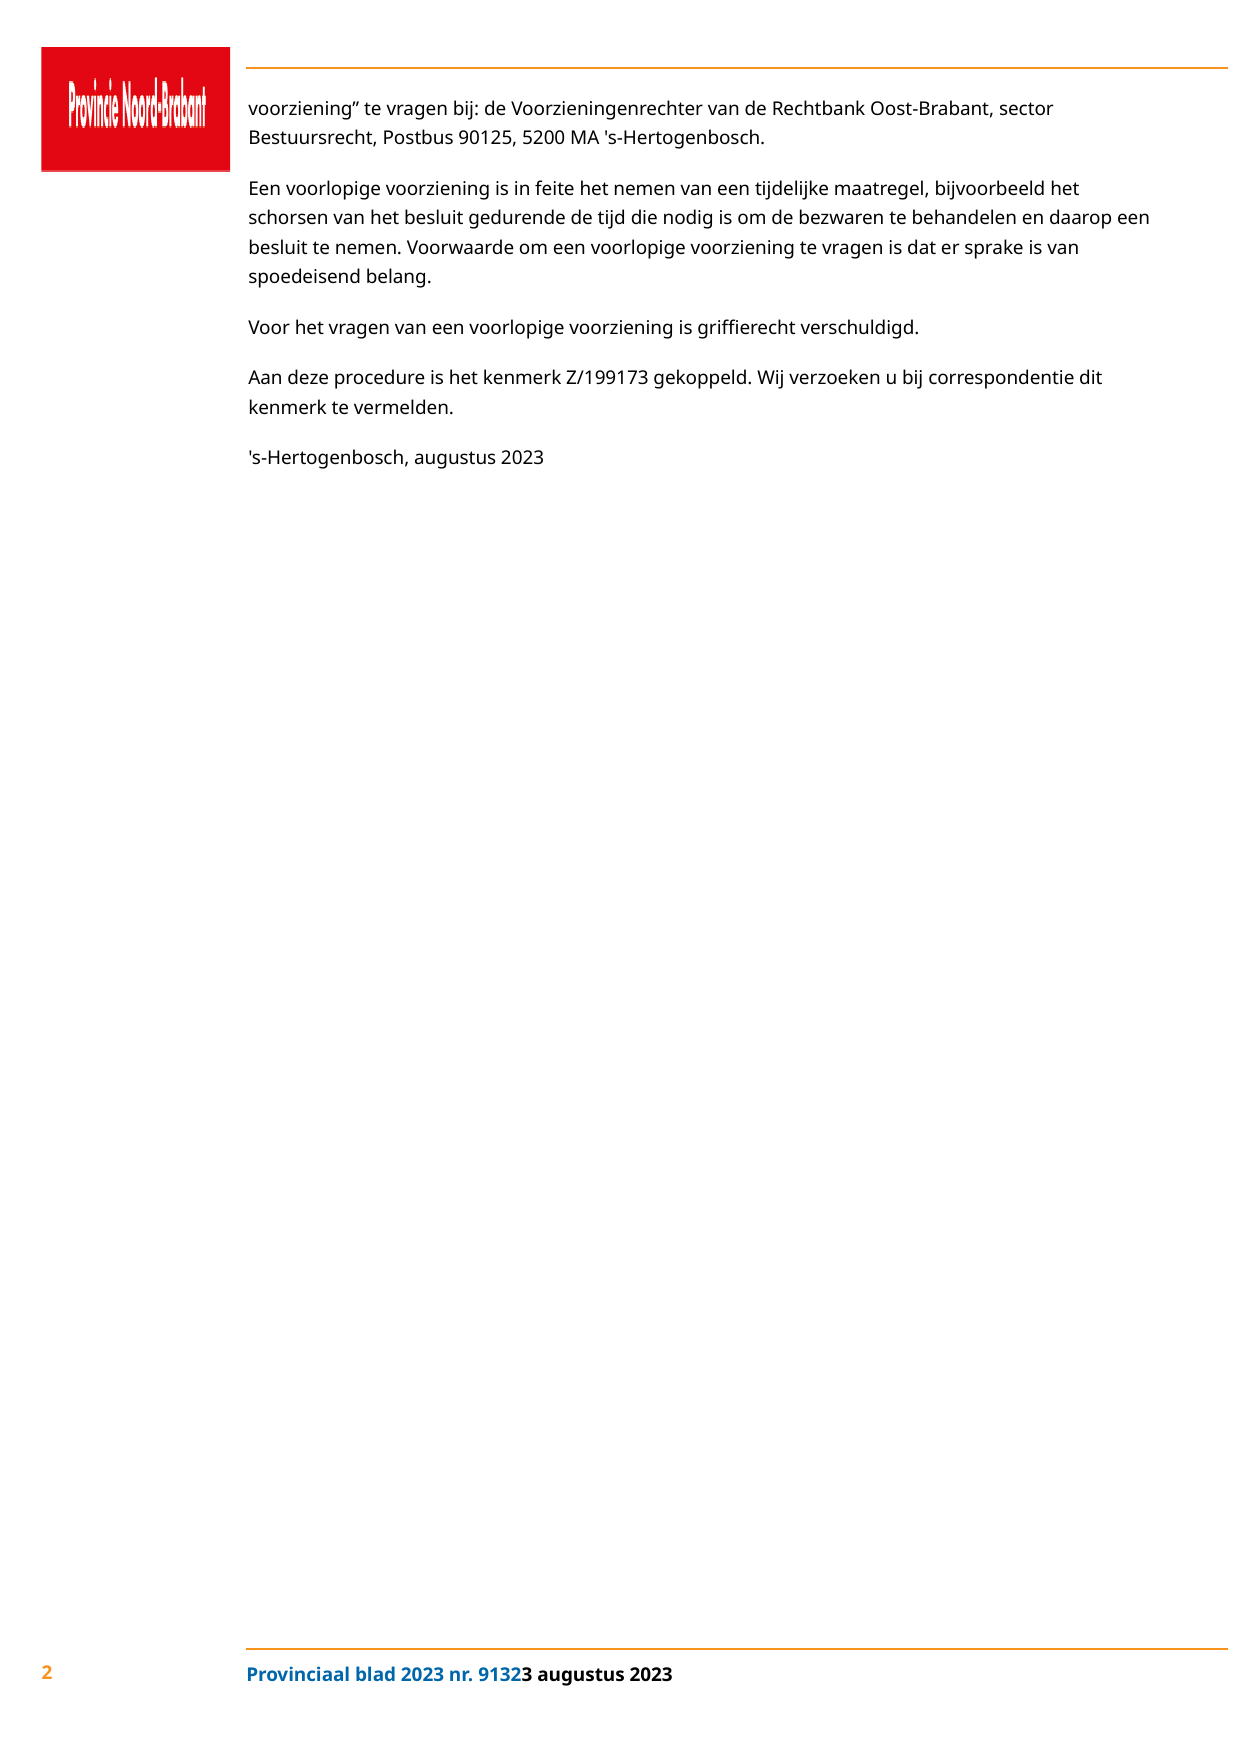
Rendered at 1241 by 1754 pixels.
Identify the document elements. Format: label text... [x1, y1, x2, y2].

text Voor het vragen van een voorlopige voorziening is griffierecht verschuldigd. [248, 314, 1152, 340]
text voorziening” te vragen bij: de Voorzieningenrechter van de Rechtbank Oost-Brabant, sector Bestuursrecht, Postbus 90125, 5200 MA 's-Hertogenbosch. [248, 95, 1152, 150]
text Aan deze procedure is het kenmerk Z/199173 gekoppeld. Wij verzoeken u bij correspondentie dit kenmerk te vermelden. [248, 364, 1152, 420]
text 's-Hertogenbosch, augustus 2023 [248, 444, 1152, 470]
text Een voorlopige voorziening is in feite het nemen van een tijdelijke maatregel, bijvoorbeeld het schorsen van het besluit gedurende de tijd die nodig is om de bezwaren te behandelen en daarop een besluit te nemen. Voorwaarde om een voorlopige voorziening te vragen is dat er sprake is van spoedeisend belang. [248, 175, 1152, 289]
picture [41, 47, 231, 172]
